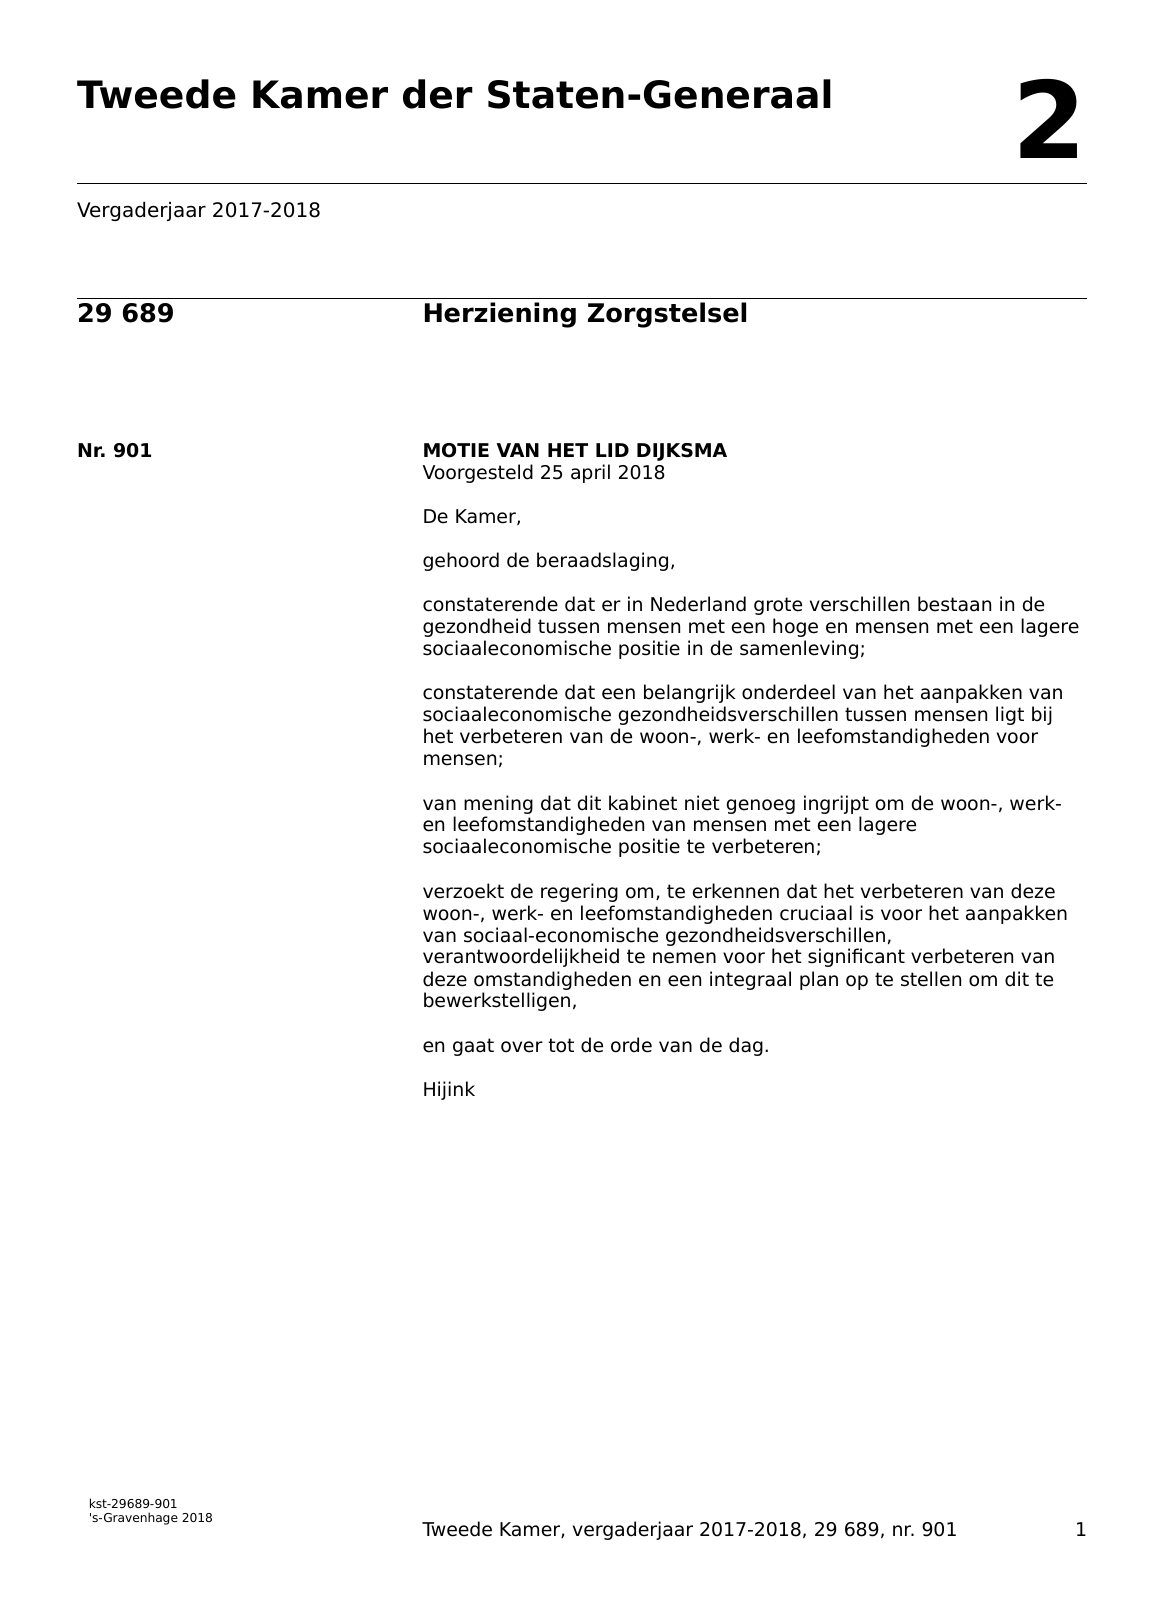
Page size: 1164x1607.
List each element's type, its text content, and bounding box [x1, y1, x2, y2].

text gehoord de beraadslaging, [422, 550, 1087, 572]
text Voorgesteld 25 april 2018 [422, 462, 1087, 484]
text Hijink [422, 1079, 1087, 1101]
table_header Tweede Kamer der Staten-Generaal [77, 59, 886, 183]
subtitle Nr. 901 MOTIE VAN HET LID DIJKSMA [77, 440, 1087, 462]
text van mening dat dit kabinet niet genoeg ingrijpt om de woon-, werk- en leefomstandigheden van mensen met een lagere sociaaleconomische positie te verbeteren; [422, 792, 1087, 858]
text kst-29689-901 [88, 1497, 323, 1511]
subtitle 29 689 Herziening Zorgstelsel [77, 299, 1087, 329]
text en gaat over tot de orde van de dag. [422, 1034, 1087, 1057]
table_cell Vergaderjaar 2017-2018 [77, 184, 1087, 298]
text verzoekt de regering om, te erkennen dat het verbeteren van deze woon-, werk- en leefomstandigheden cruciaal is voor het aanpakken van sociaal-economische gezondheidsverschillen, verantwoordelijkheid te nemen voor het significant verbeteren van deze omstandigheden en een integraal plan op te stellen om dit te bewerkstelligen, [422, 881, 1087, 1012]
text constaterende dat er in Nederland grote verschillen bestaan in de gezondheid tussen mensen met een hoge en mensen met een lagere sociaaleconomische positie in de samenleving; [422, 594, 1087, 660]
text 's-Gravenhage 2018 [88, 1511, 323, 1525]
text constaterende dat een belangrijk onderdeel van het aanpakken van sociaaleconomische gezondheidsverschillen tussen mensen ligt bij het verbeteren van de woon-, werk- en leefomstandigheden voor mensen; [422, 682, 1087, 770]
text De Kamer, [422, 506, 1087, 528]
table_header 2 [886, 59, 1087, 183]
